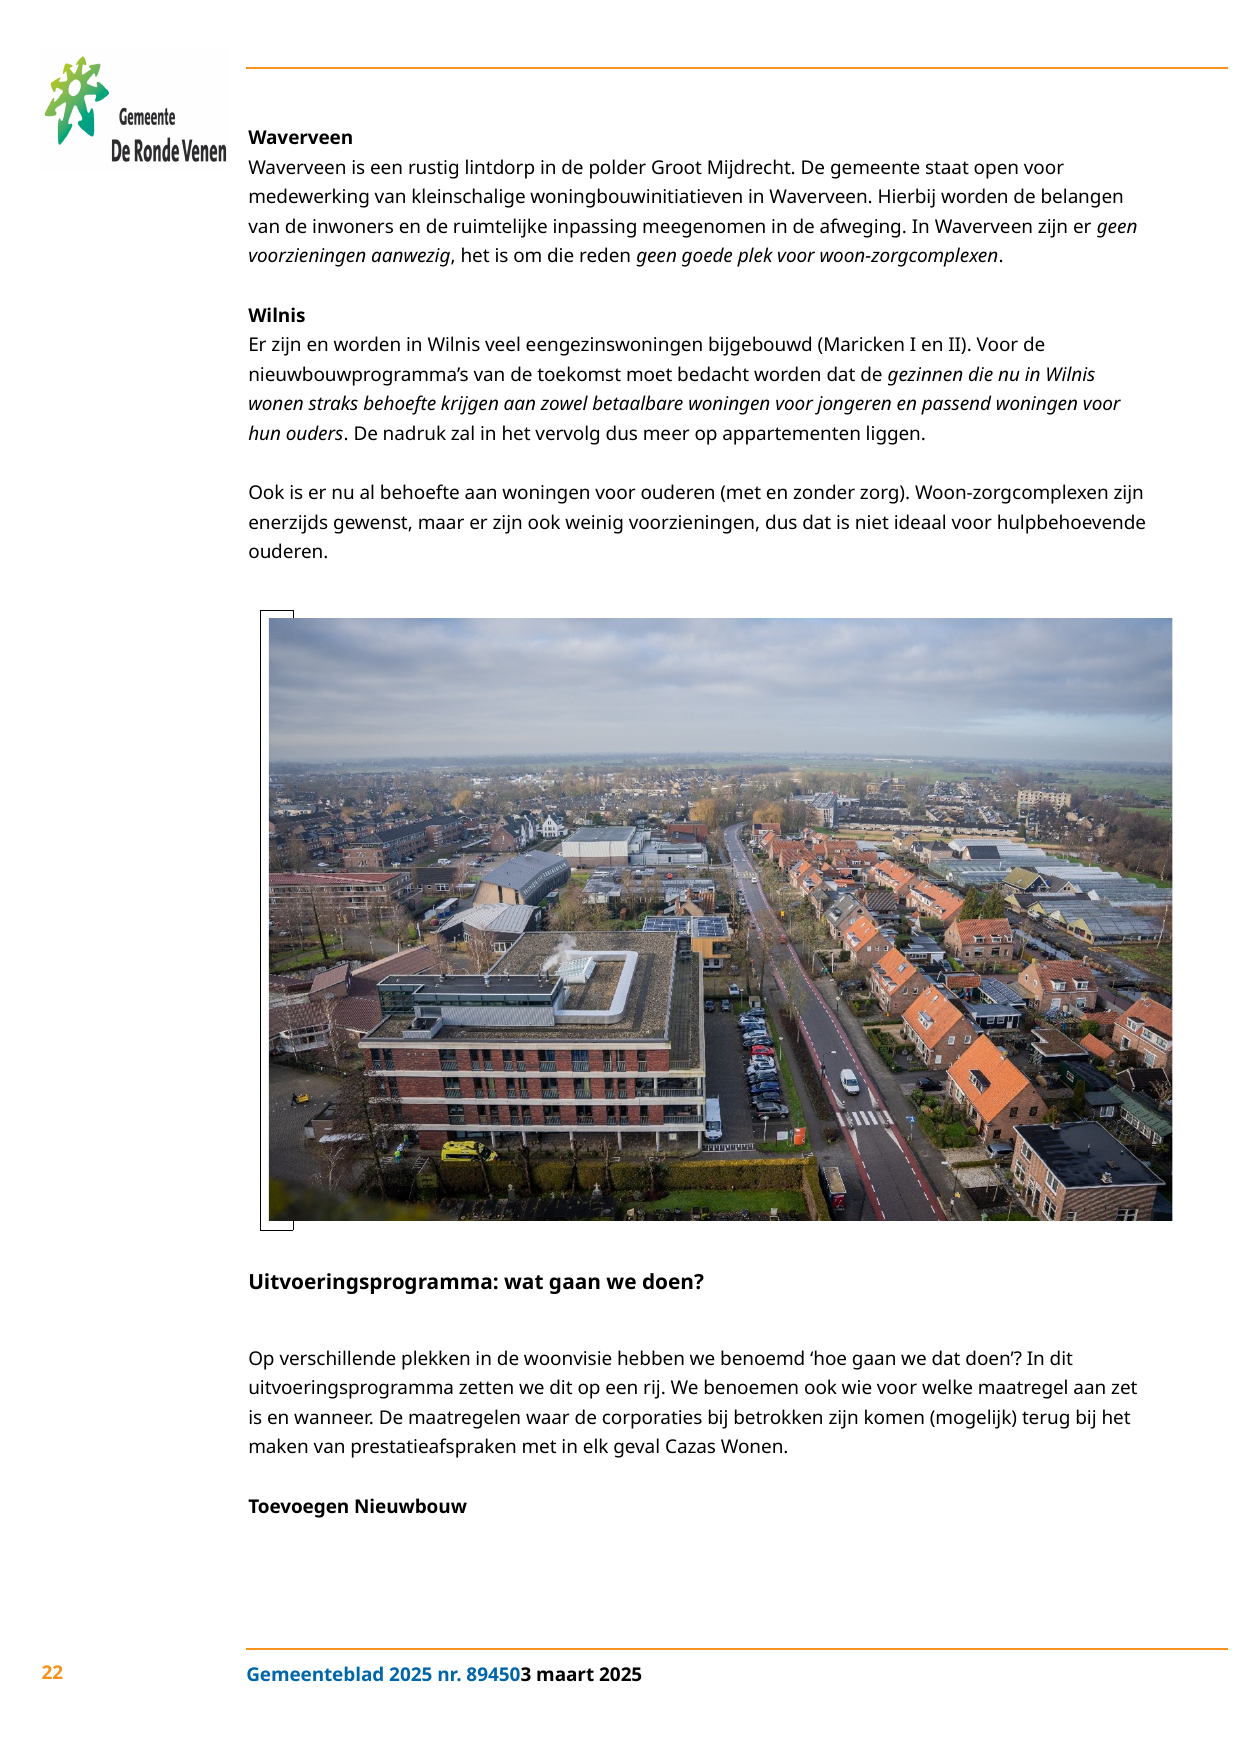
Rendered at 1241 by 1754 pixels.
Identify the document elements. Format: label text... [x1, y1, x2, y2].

text Wilnis [248, 302, 1152, 328]
text Er zijn en worden in Wilnis veel eengezinswoningen bijgebouwd (Maricken I en II). Voor de nieuwbouwprogramma’s van de toekomst moet bedacht worden dat de gezinnen die nu in Wilnis wonen straks behoefte krijgen aan zowel betaalbare woningen voor jongeren en passend woningen voor hun ouders. De nadruk zal in het vervolg dus meer op appartementen liggen. [248, 331, 1152, 446]
text Ook is er nu al behoefte aan woningen voor ouderen (met en zonder zorg). Woon-zorgcomplexen zijn enerzijds gewenst, maar er zijn ook weinig voorzieningen, dus dat is niet ideaal voor hulpbehoevende ouderen. [248, 479, 1152, 564]
text Waverveen is een rustig lintdorp in de polder Groot Mijdrecht. De gemeente staat open voor medewerking van kleinschalige woningbouwinitiatieven in Waverveen. Hierbij worden de belangen van de inwoners en de ruimtelijke inpassing meegenomen in de afweging. In Waverveen zijn er geen voorzieningen aanwezig, het is om die reden geen goede plek voor woon-zorgcomplexen. [248, 154, 1152, 268]
text Op verschillende plekken in de woonvisie hebben we benoemd ‘hoe gaan we dat doen’? In dit uitvoeringsprogramma zetten we dit op een rij. We benoemen ook wie voor welke maatregel aan zet is en wanneer. De maatregelen waar de corporaties bij betrokken zijn komen (mogelijk) terug bij het maken van prestatieafspraken met in elk geval Cazas Wonen. [248, 1345, 1152, 1459]
table_header [850, 1493, 1152, 1519]
picture [41, 47, 231, 172]
text Uitvoeringsprogramma: wat gaan we doen? [248, 1267, 1152, 1296]
table_header Toevoegen Nieuwbouw [248, 1493, 549, 1519]
picture [268, 618, 1173, 1221]
text Waverveen [248, 124, 1152, 150]
table_header [549, 1493, 850, 1519]
